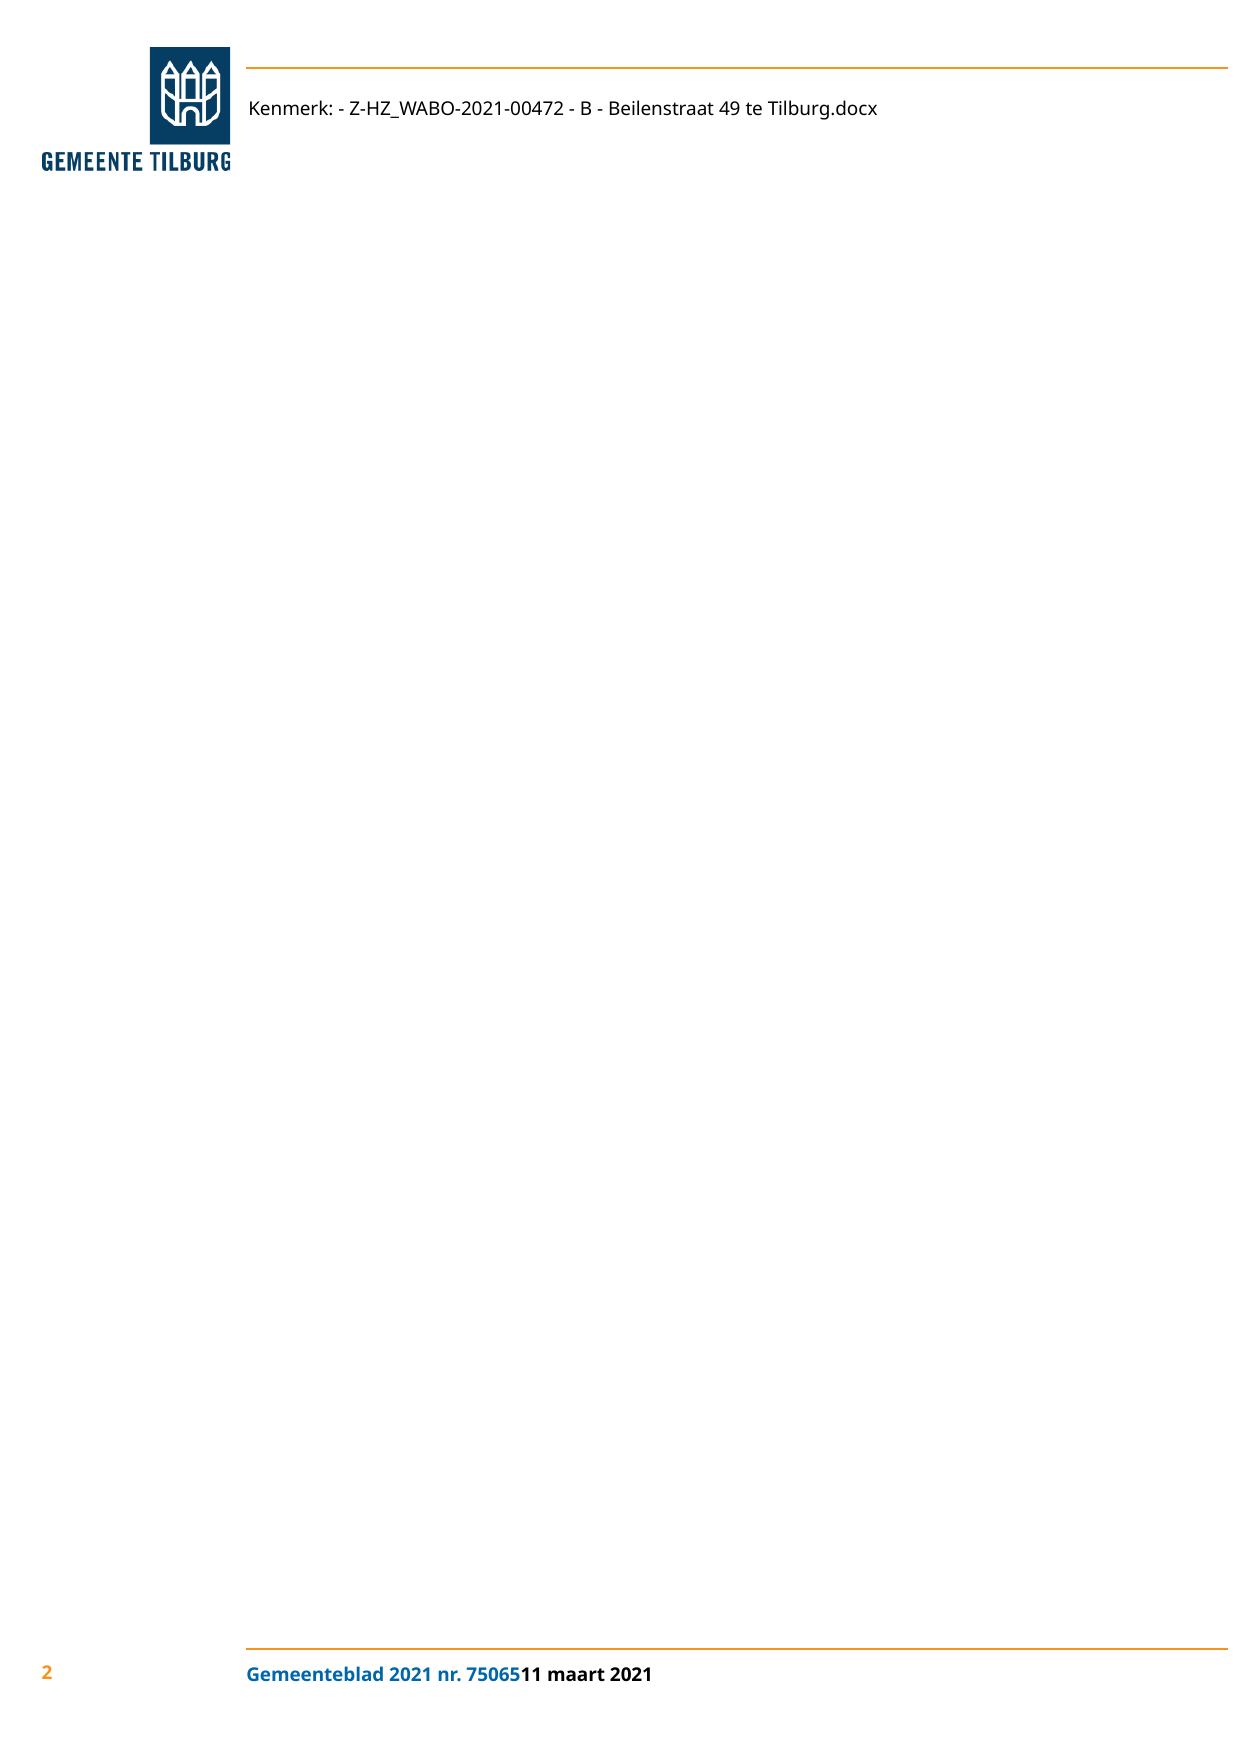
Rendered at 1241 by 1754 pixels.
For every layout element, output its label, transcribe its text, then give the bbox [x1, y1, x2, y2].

picture [41, 47, 231, 172]
text Kenmerk: - Z-HZ_WABO-2021-00472 - B - Beilenstraat 49 te Tilburg.docx [248, 95, 1152, 121]
